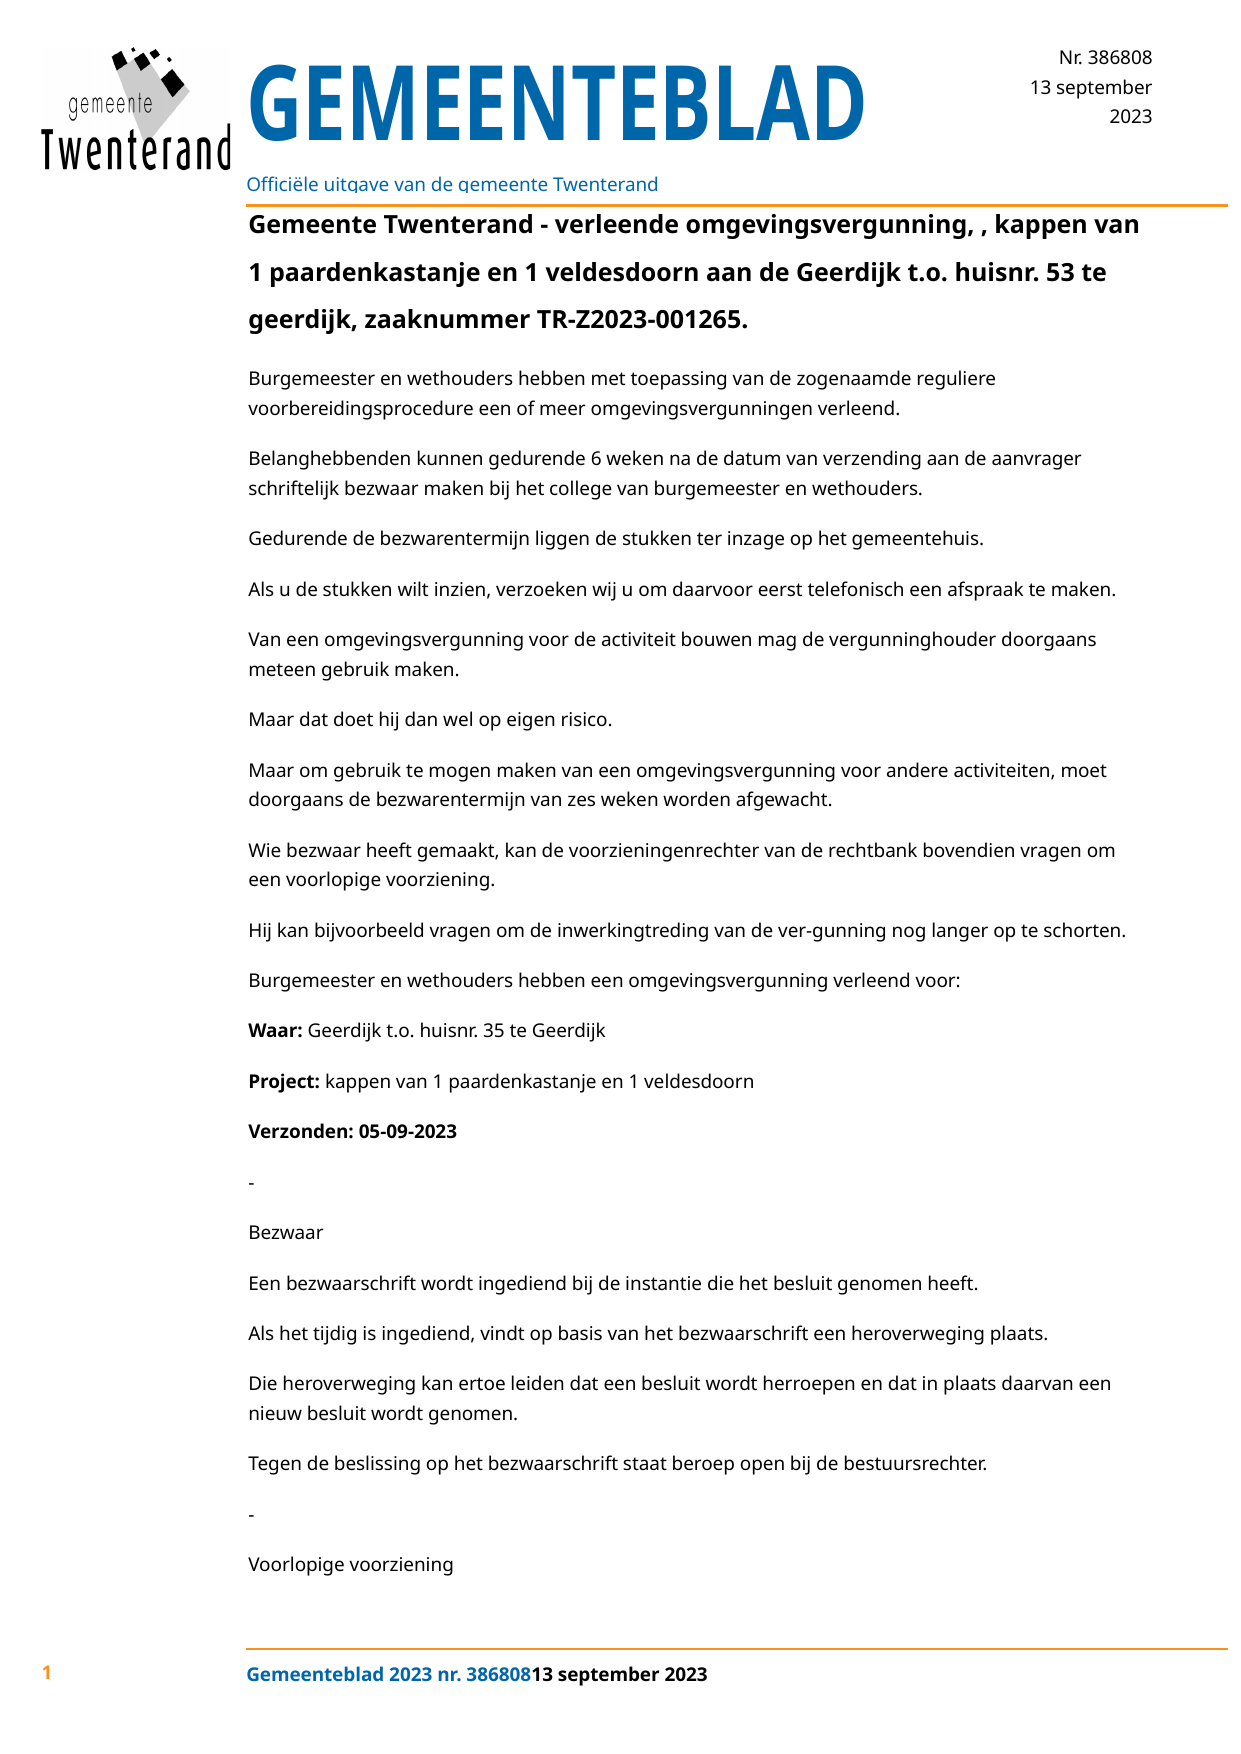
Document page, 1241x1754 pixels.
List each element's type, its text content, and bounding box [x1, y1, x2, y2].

text Belanghebbenden kunnen gedurende 6 weken na de datum van verzending aan de aanvrager schriftelijk bezwaar maken bij het college van burgemeester en wethouders. [248, 446, 1152, 501]
text Project: kappen van 1 paardenkastanje en 1 veldesdoorn [248, 1068, 1152, 1094]
text Hij kan bijvoorbeeld vragen om de inwerkingtreding van de ver-gunning nog langer op te schorten. [248, 917, 1152, 942]
text - [248, 1501, 1152, 1527]
text Gemeente Twenterand - verleende omgevingsvergunning, , kappen van 1 paardenkastanje en 1 veldesdoorn aan de Geerdijk t.o. huisnr. 53 te geerdijk, zaaknummer TR-Z2023-001265. [248, 207, 1152, 336]
text Als het tijdig is ingediend, vindt op basis van het bezwaarschrift een heroverweging plaats. [248, 1320, 1152, 1346]
text Burgemeester en wethouders hebben een omgevingsvergunning verleend voor: [248, 967, 1152, 993]
text Voorlopige voorziening [248, 1551, 1152, 1577]
text Burgemeester en wethouders hebben met toepassing van de zogenaamde reguliere voorbereidingsprocedure een of meer omgevingsvergunningen verleend. [248, 366, 1152, 421]
text Wie bezwaar heeft gemaakt, kan de voorzieningenrechter van de rechtbank bovendien vragen om een voorlopige voorziening. [248, 837, 1152, 892]
text Als u de stukken wilt inzien, verzoeken wij u om daarvoor eerst telefonisch een afspraak te maken. [248, 576, 1152, 602]
text Een bezwaarschrift wordt ingediend bij de instantie die het besluit genomen heeft. [248, 1270, 1152, 1295]
text Tegen de beslissing op het bezwaarschrift staat beroep open bij de bestuursrechter. [248, 1451, 1152, 1476]
text Maar dat doet hij dan wel op eigen risico. [248, 706, 1152, 732]
text Van een omgevingsvergunning voor de activiteit bouwen mag de vergunninghouder doorgaans meteen gebruik maken. [248, 626, 1152, 682]
text Bezwaar [248, 1219, 1152, 1245]
text Die heroverweging kan ertoe leiden dat een besluit wordt herroepen en dat in plaats daarvan een nieuw besluit wordt genomen. [248, 1371, 1152, 1426]
text - [248, 1169, 1152, 1194]
text Verzonden: 05-09-2023 [248, 1118, 1152, 1144]
text Maar om gebruik te mogen maken van een omgevingsvergunning voor andere activiteiten, moet doorgaans de bezwarentermijn van zes weken worden afgewacht. [248, 757, 1152, 812]
picture [41, 47, 231, 172]
text Gedurende de bezwarentermijn liggen de stukken ter inzage op het gemeentehuis. [248, 526, 1152, 551]
text Waar: Geerdijk t.o. huisnr. 35 te Geerdijk [248, 1018, 1152, 1043]
